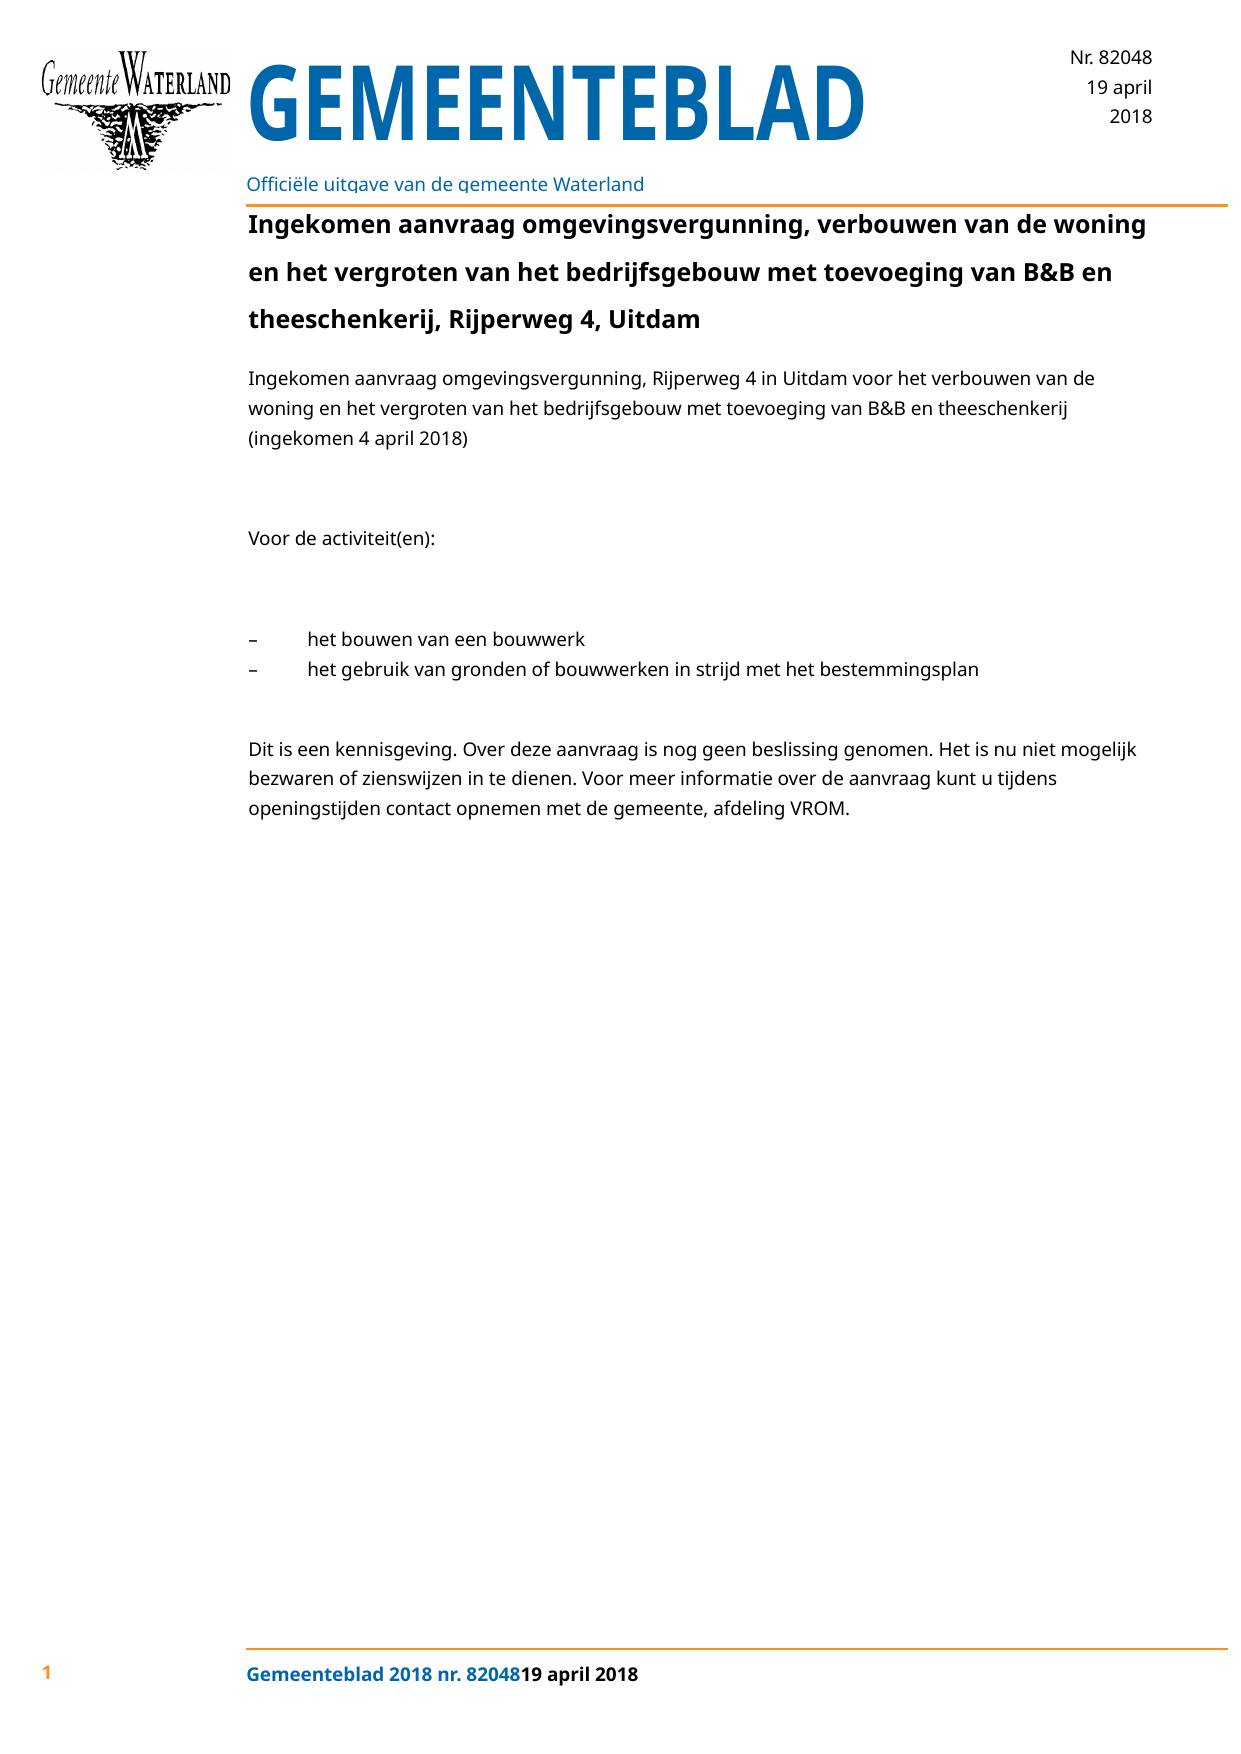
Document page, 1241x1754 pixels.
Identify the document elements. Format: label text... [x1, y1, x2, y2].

list het gebruik van gronden of bouwwerken in strijd met het bestemmingsplan [248, 656, 1152, 682]
text Dit is een kennisgeving. Over deze aanvraag is nog geen beslissing genomen. Het is nu niet mogelijk bezwaren of zienswijzen in te dienen. Voor meer informatie over de aanvraag kunt u tijdens openingstijden contact opnemen met de gemeente, afdeling VROM. [248, 736, 1152, 821]
picture [41, 47, 231, 172]
text Voor de activiteit(en): [248, 526, 1152, 551]
list het bouwen van een bouwwerk [248, 626, 1152, 652]
text Ingekomen aanvraag omgevingsvergunning, verbouwen van de woning en het vergroten van het bedrijfsgebouw met toevoeging van B&B en theeschenkerij, Rijperweg 4, Uitdam [248, 207, 1152, 336]
text Ingekomen aanvraag omgevingsvergunning, Rijperweg 4 in Uitdam voor het verbouwen van de woning en het vergroten van het bedrijfsgebouw met toevoeging van B&B en theeschenkerij (ingekomen 4 april 2018) [248, 366, 1152, 450]
